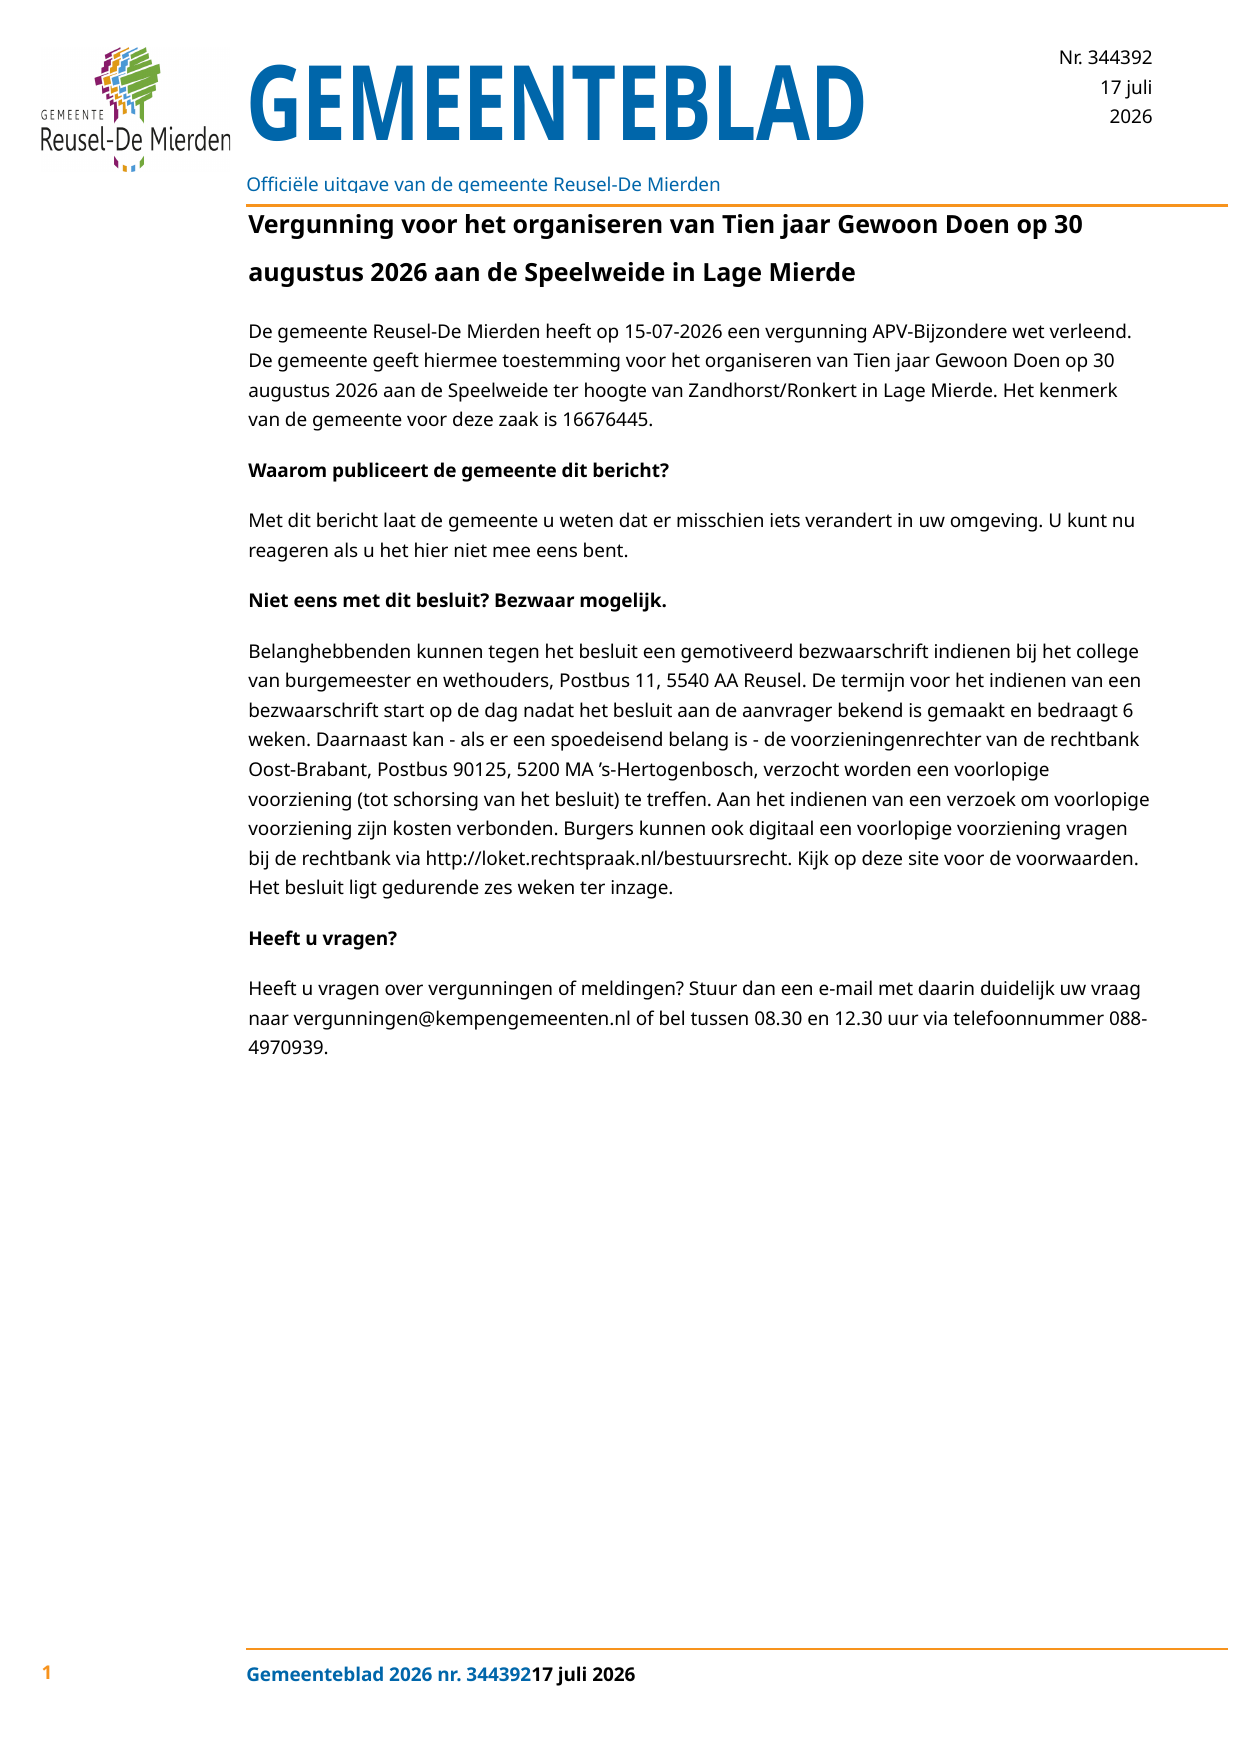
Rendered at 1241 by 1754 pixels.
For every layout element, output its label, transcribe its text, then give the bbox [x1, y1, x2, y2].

text Vergunning voor het organiseren van Tien jaar Gewoon Doen op 30 augustus 2026 aan de Speelweide in Lage Mierde [248, 207, 1152, 288]
text De gemeente Reusel-De Mierden heeft op 15-07-2026 een vergunning APV-Bijzondere wet verleend. De gemeente geeft hiermee toestemming voor het organiseren van Tien jaar Gewoon Doen op 30 augustus 2026 aan de Speelweide ter hoogte van Zandhorst/Ronkert in Lage Mierde. Het kenmerk van de gemeente voor deze zaak is 16676445. [248, 318, 1152, 432]
text Belanghebbenden kunnen tegen het besluit een gemotiveerd bezwaarschrift indienen bij het college van burgemeester en wethouders, Postbus 11, 5540 AA Reusel. De termijn voor het indienen van een bezwaarschrift start op de dag nadat het besluit aan de aanvrager bekend is gemaakt en bedraagt 6 weken. Daarnaast kan - als er een spoedeisend belang is - de voorzieningenrechter van de rechtbank Oost-Brabant, Postbus 90125, 5200 MA ’s-Hertogenbosch, verzocht worden een voorlopige voorziening (tot schorsing van het besluit) te treffen. Aan het indienen van een verzoek om voorlopige voorziening zijn kosten verbonden. Burgers kunnen ook digitaal een voorlopige voorziening vragen bij de rechtbank via http://loket.rechtspraak.nl/bestuursrecht. Kijk op deze site voor de voorwaarden. Het besluit ligt gedurende zes weken ter inzage. [248, 638, 1152, 900]
text Heeft u vragen over vergunningen of meldingen? Stuur dan een e-mail met daarin duidelijk uw vraag naar vergunningen@kempengemeenten.nl of bel tussen 08.30 en 12.30 uur via telefoonnummer 088-4970939. [248, 975, 1152, 1060]
text Waarom publiceert de gemeente dit bericht? [248, 457, 1152, 483]
text Met dit bericht laat de gemeente u weten dat er misschien iets verandert in uw omgeving. U kunt nu reageren als u het hier niet mee eens bent. [248, 507, 1152, 563]
text Heeft u vragen? [248, 925, 1152, 951]
text Niet eens met dit besluit? Bezwaar mogelijk. [248, 587, 1152, 613]
picture [41, 47, 231, 172]
